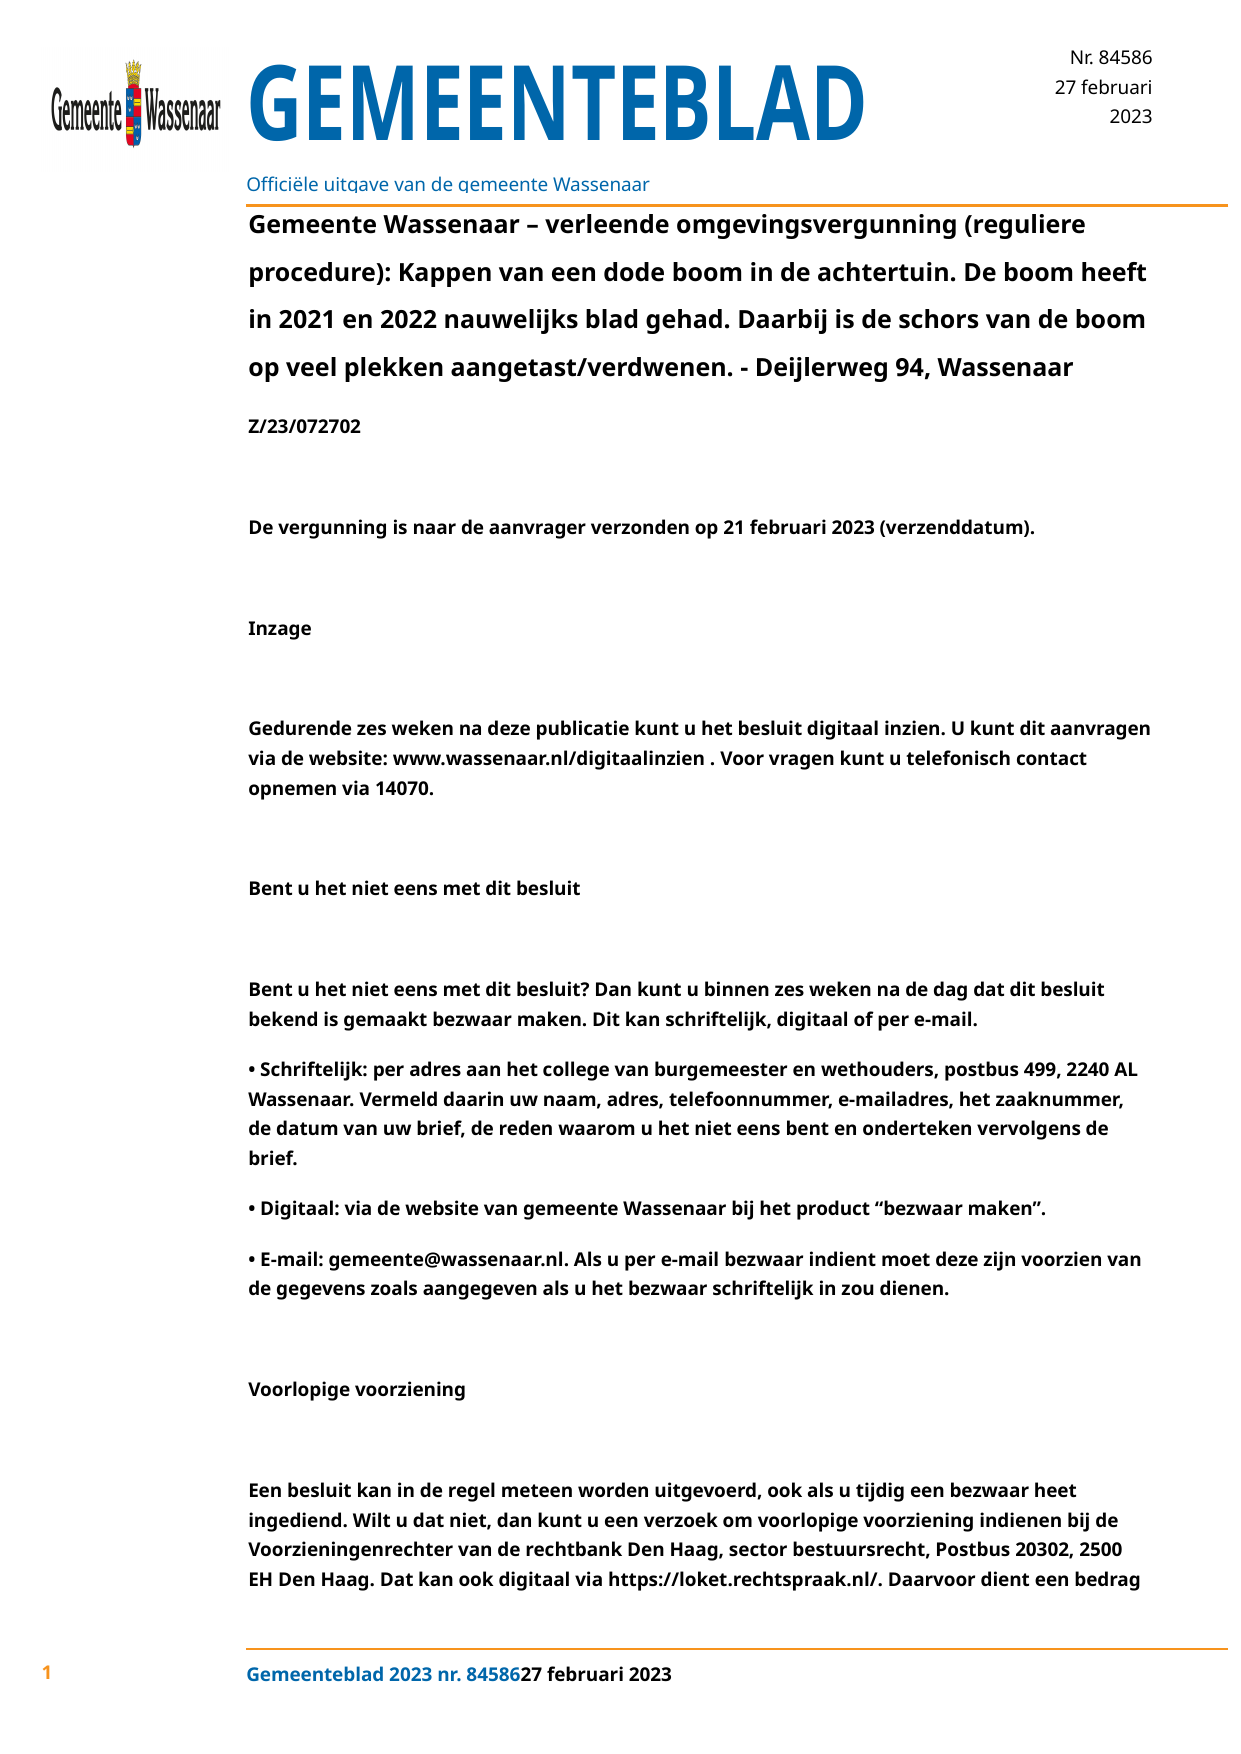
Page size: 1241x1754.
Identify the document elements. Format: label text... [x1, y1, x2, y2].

text • E-mail: gemeente@wassenaar.nl. Als u per e-mail bezwaar indient moet deze zijn voorzien van de gegevens zoals aangegeven als u het bezwaar schriftelijk in zou dienen. [248, 1246, 1152, 1301]
text Voorlopige voorziening [248, 1376, 1152, 1402]
text Gemeente Wassenaar – verleende omgevingsvergunning (reguliere procedure): Kappen van een dode boom in de achtertuin. De boom heeft in 2021 en 2022 nauwelijks blad gehad. Daarbij is de schors van de boom op veel plekken aangetast/verdwenen. - Deijlerweg 94, Wassenaar [248, 207, 1152, 384]
text Bent u het niet eens met dit besluit [248, 876, 1152, 901]
picture [41, 47, 231, 172]
text • Digitaal: via de website van gemeente Wassenaar bij het product “bezwaar maken”. [248, 1196, 1152, 1221]
text Z/23/072702 [248, 413, 1152, 439]
text Bent u het niet eens met dit besluit? Dan kunt u binnen zes weken na de dag dat dit besluit bekend is gemaakt bezwaar maken. Dit kan schriftelijk, digitaal of per e-mail. [248, 976, 1152, 1032]
text Inzage [248, 615, 1152, 641]
text Gedurende zes weken na deze publicatie kunt u het besluit digitaal inzien. U kunt dit aanvragen via de website: www.wassenaar.nl/digitaalinzien . Voor vragen kunt u telefonisch contact opnemen via 14070. [248, 716, 1152, 801]
text • Schriftelijk: per adres aan het college van burgemeester en wethouders, postbus 499, 2240 AL Wassenaar. Vermeld daarin uw naam, adres, telefoonnummer, e-mailadres, het zaaknummer, de datum van uw brief, de reden waarom u het niet eens bent en onderteken vervolgens de brief. [248, 1056, 1152, 1171]
text De vergunning is naar de aanvrager verzonden op 21 februari 2023 (verzenddatum). [248, 514, 1152, 540]
text Een besluit kan in de regel meteen worden uitgevoerd, ook als u tijdig een bezwaar heet ingediend. Wilt u dat niet, dan kunt u een verzoek om voorlopige voorziening indienen bij de Voorzieningenrechter van de rechtbank Den Haag, sector bestuursrecht, Postbus 20302, 2500 EH Den Haag. Dat kan ook digitaal via https://loket.rechtspraak.nl/. Daarvoor dient een bedrag [248, 1477, 1152, 1592]
